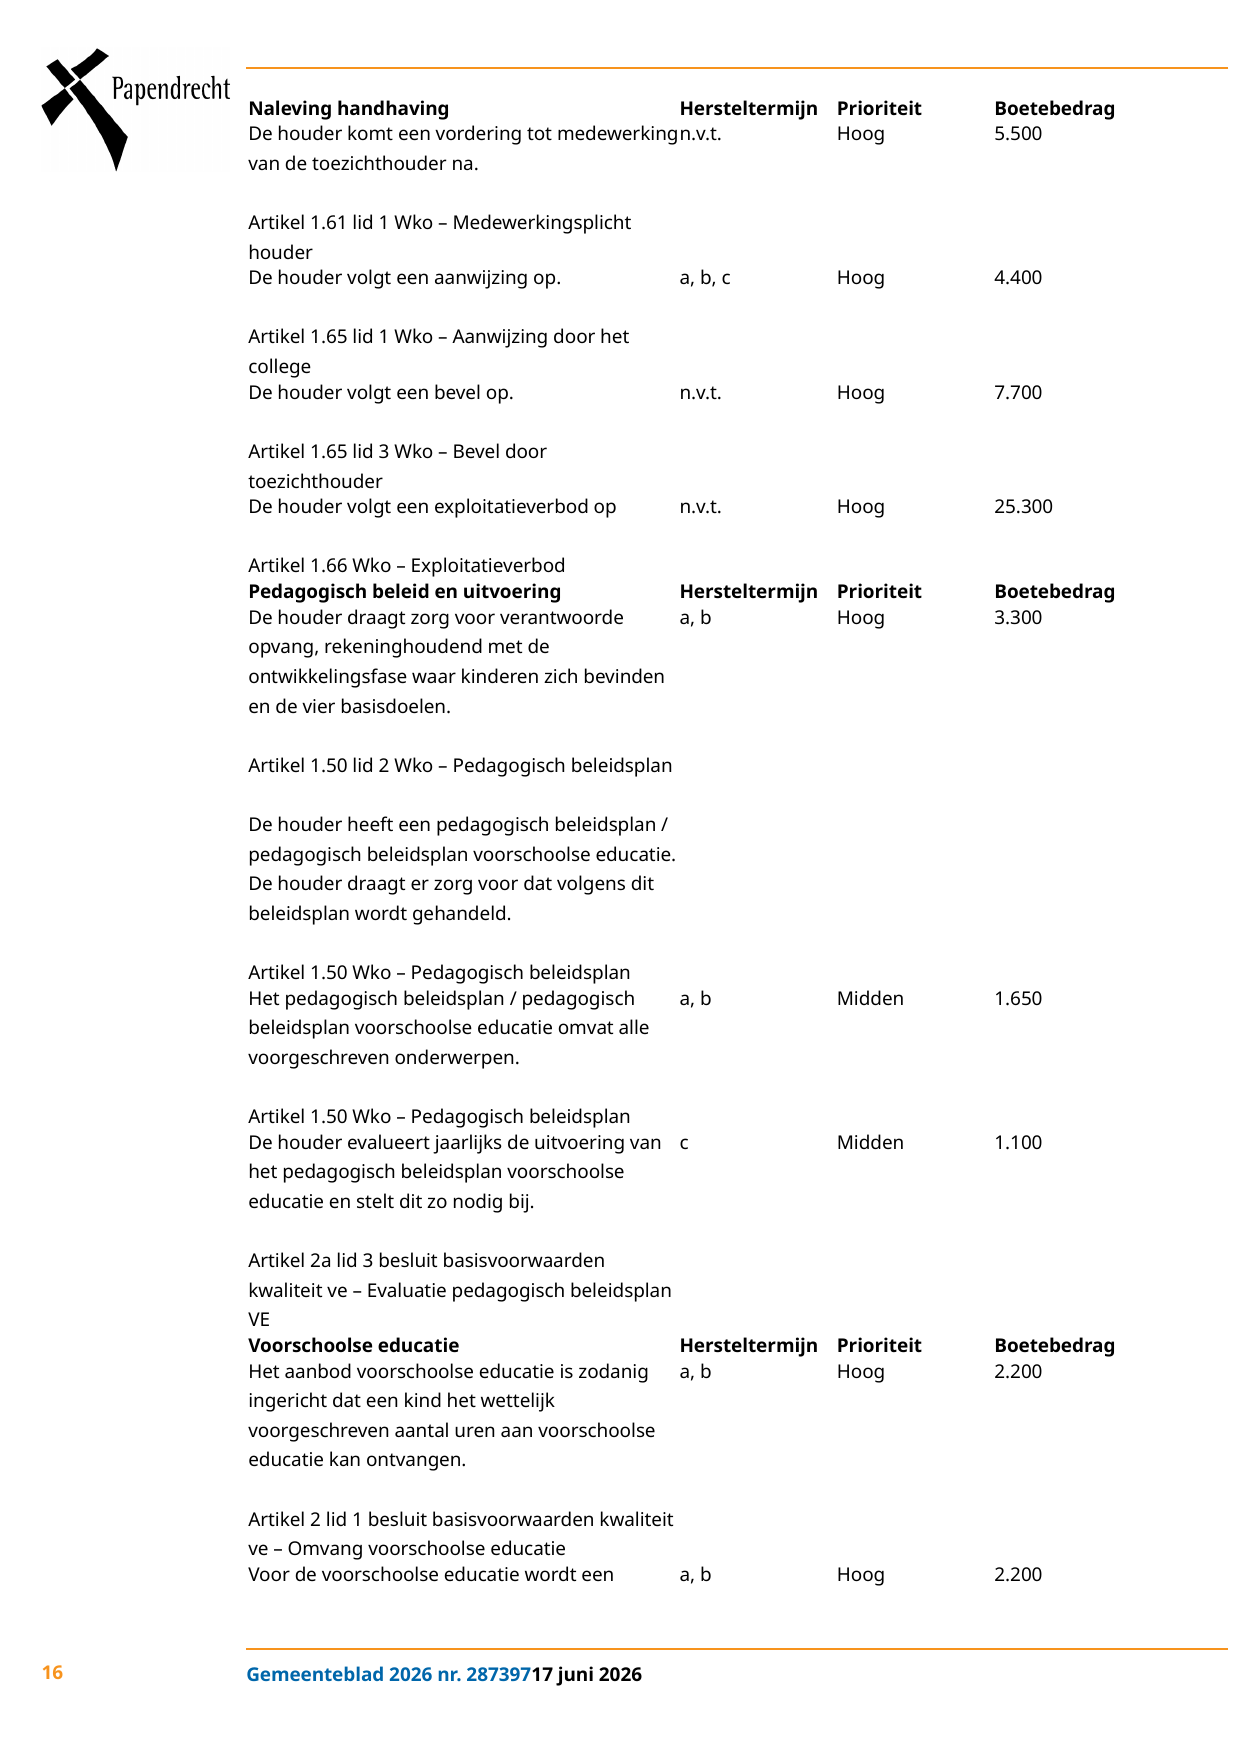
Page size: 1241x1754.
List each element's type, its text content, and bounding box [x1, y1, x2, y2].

table_cell 7.700 [994, 379, 1152, 493]
table_cell Hoog [837, 494, 994, 578]
table_cell Pedagogisch beleid en uitvoering [248, 579, 679, 604]
table_cell 4.400 [994, 265, 1152, 379]
table_cell Hoog [837, 121, 994, 264]
table_cell a, b [679, 985, 837, 1129]
table_cell De houder volgt een aanwijzing op. Artikel 1.65 lid 1 Wko – Aanwijzing door het college [248, 265, 679, 379]
table_cell Hersteltermijn [679, 95, 837, 121]
table_cell 2.200 [994, 1358, 1152, 1561]
table_cell a, b [679, 604, 837, 985]
table_cell Hersteltermijn [679, 1332, 837, 1358]
table_cell 25.300 [994, 494, 1152, 578]
table_cell Midden [837, 985, 994, 1129]
table_cell Midden [837, 1129, 994, 1332]
table_cell 5.500 [994, 121, 1152, 264]
table_cell n.v.t. [679, 379, 837, 493]
table_cell 3.300 [994, 604, 1152, 985]
table_cell c [679, 1129, 837, 1332]
picture [41, 47, 231, 172]
table_cell n.v.t. [679, 494, 837, 578]
table_cell De houder volgt een bevel op. Artikel 1.65 lid 3 Wko – Bevel door toezichthouder [248, 379, 679, 493]
table_cell Hersteltermijn [679, 579, 837, 604]
table_cell Naleving handhaving [248, 95, 679, 121]
table_cell Boetebedrag [994, 95, 1152, 121]
table_cell Voorschoolse educatie [248, 1332, 679, 1358]
table_cell a, b, c [679, 265, 837, 379]
table_cell Hoog [837, 1561, 994, 1587]
table_cell Voor de voorschoolse educatie wordt een [248, 1561, 679, 1587]
table_cell Hoog [837, 604, 994, 985]
table_cell Prioriteit [837, 1332, 994, 1358]
table_cell Het aanbod voorschoolse educatie is zodanig ingericht dat een kind het wettelijk voorgeschreven aantal uren aan voorschoolse educatie kan ontvangen. Artikel 2 lid 1 besluit basisvoorwaarden kwaliteit ve – Omvang voorschoolse educatie [248, 1358, 679, 1561]
table_cell Hoog [837, 1358, 994, 1561]
table_cell Prioriteit [837, 95, 994, 121]
table_cell a, b [679, 1561, 837, 1587]
table_cell Boetebedrag [994, 1332, 1152, 1358]
table_cell Prioriteit [837, 579, 994, 604]
table_cell Hoog [837, 379, 994, 493]
table_cell De houder draagt zorg voor verantwoorde opvang, rekeninghoudend met de ontwikkelingsfase waar kinderen zich bevinden en de vier basisdoelen. Artikel 1.50 lid 2 Wko – Pedagogisch beleidsplan De houder heeft een pedagogisch beleidsplan / pedagogisch beleidsplan voorschoolse educatie. De houder draagt er zorg voor dat volgens dit beleidsplan wordt gehandeld. Artikel 1.50 Wko – Pedagogisch beleidsplan [248, 604, 679, 985]
table_cell n.v.t. [679, 121, 837, 264]
table_cell Hoog [837, 265, 994, 379]
table_cell De houder evalueert jaarlijks de uitvoering van het pedagogisch beleidsplan voorschoolse educatie en stelt dit zo nodig bij. Artikel 2a lid 3 besluit basisvoorwaarden kwaliteit ve – Evaluatie pedagogisch beleidsplan VE [248, 1129, 679, 1332]
table_cell De houder volgt een exploitatieverbod op Artikel 1.66 Wko – Exploitatieverbod [248, 494, 679, 578]
table_cell 1.100 [994, 1129, 1152, 1332]
table_cell a, b [679, 1358, 837, 1561]
table_cell Boetebedrag [994, 579, 1152, 604]
table_cell Het pedagogisch beleidsplan / pedagogisch beleidsplan voorschoolse educatie omvat alle voorgeschreven onderwerpen. Artikel 1.50 Wko – Pedagogisch beleidsplan [248, 985, 679, 1129]
table_cell De houder komt een vordering tot medewerking van de toezichthouder na. Artikel 1.61 lid 1 Wko – Medewerkingsplicht houder [248, 121, 679, 264]
table_cell 1.650 [994, 985, 1152, 1129]
table_cell 2.200 [994, 1561, 1152, 1587]
